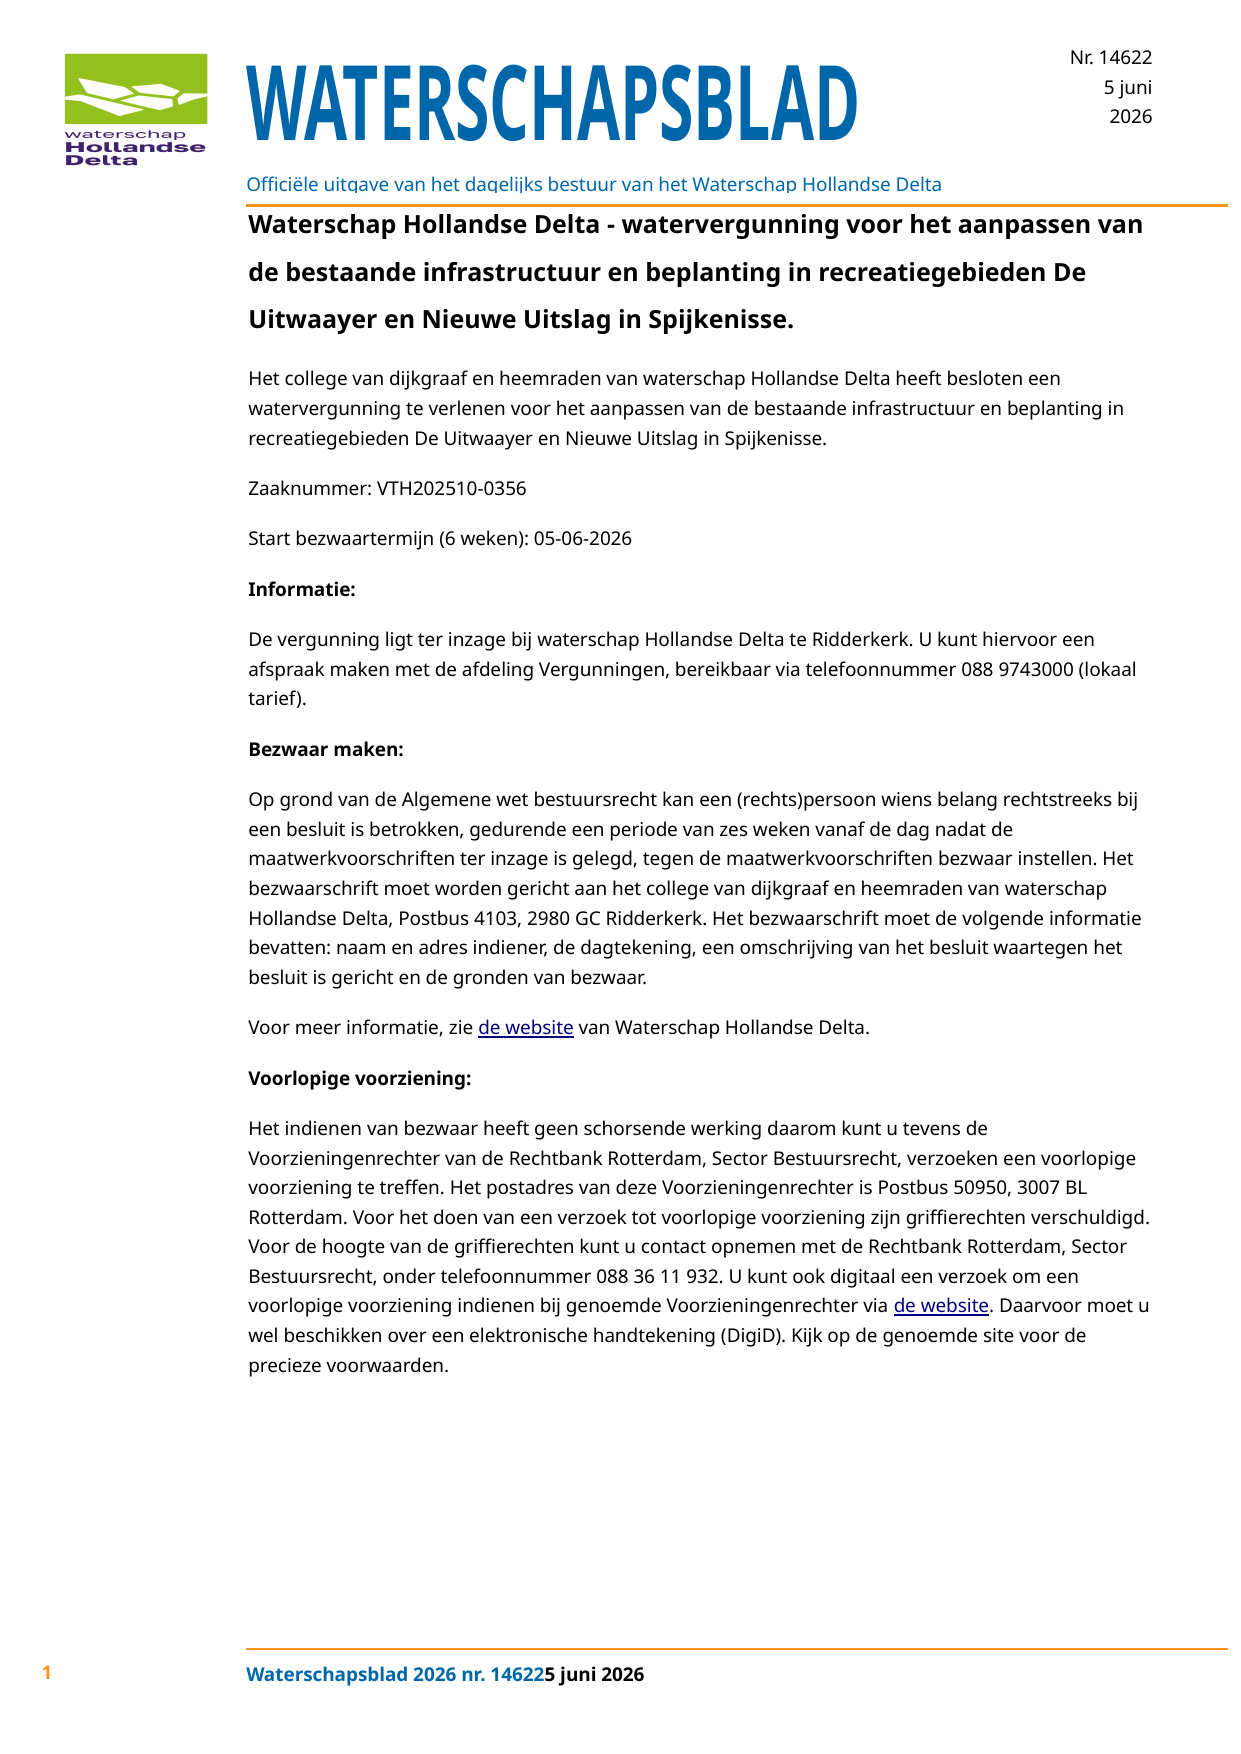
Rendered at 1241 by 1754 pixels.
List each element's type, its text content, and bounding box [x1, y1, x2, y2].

text Start bezwaartermijn (6 weken): 05-06-2026 [248, 526, 1152, 551]
text Op grond van de Algemene wet bestuursrecht kan een (rechts)persoon wiens belang rechtstreeks bij een besluit is betrokken, gedurende een periode van zes weken vanaf de dag nadat de maatwerkvoorschriften ter inzage is gelegd, tegen de maatwerkvoorschriften bezwaar instellen. Het bezwaarschrift moet worden gericht aan het college van dijkgraaf en heemraden van waterschap Hollandse Delta, Postbus 4103, 2980 GC Ridderkerk. Het bezwaarschrift moet de volgende informatie bevatten: naam en adres indiener, de dagtekening, een omschrijving van het besluit waartegen het besluit is gericht en de gronden van bezwaar. [248, 786, 1152, 989]
text Het indienen van bezwaar heeft geen schorsende werking daarom kunt u tevens de Voorzieningenrechter van de Rechtbank Rotterdam, Sector Bestuursrecht, verzoeken een voorlopige voorziening te treffen. Het postadres van deze Voorzieningenrechter is Postbus 50950, 3007 BL Rotterdam. Voor het doen van een verzoek tot voorlopige voorziening zijn griffierechten verschuldigd. Voor de hoogte van de griffierechten kunt u contact opnemen met de Rechtbank Rotterdam, Sector Bestuursrecht, onder telefoonnummer 088 36 11 932. U kunt ook digitaal een verzoek om een voorlopige voorziening indienen bij genoemde Voorzieningenrechter via de website. Daarvoor moet u wel beschikken over een elektronische handtekening (DigiD). Kijk op de genoemde site voor de precieze voorwaarden. [248, 1115, 1152, 1377]
picture [41, 47, 231, 172]
text Informatie: [248, 576, 1152, 602]
text Voorlopige voorziening: [248, 1065, 1152, 1090]
text Zaaknummer: VTH202510-0356 [248, 475, 1152, 501]
text Bezwaar maken: [248, 736, 1152, 762]
text Voor meer informatie, zie de website van Waterschap Hollandse Delta. [248, 1014, 1152, 1040]
text Het college van dijkgraaf en heemraden van waterschap Hollandse Delta heeft besloten een watervergunning te verlenen voor het aanpassen van de bestaande infrastructuur en beplanting in recreatiegebieden De Uitwaayer en Nieuwe Uitslag in Spijkenisse. [248, 366, 1152, 450]
text Waterschap Hollandse Delta - watervergunning voor het aanpassen van de bestaande infrastructuur en beplanting in recreatiegebieden De Uitwaayer en Nieuwe Uitslag in Spijkenisse. [248, 207, 1152, 336]
text De vergunning ligt ter inzage bij waterschap Hollandse Delta te Ridderkerk. U kunt hiervoor een afspraak maken met de afdeling Vergunningen, bereikbaar via telefoonnummer 088 9743000 (lokaal tarief). [248, 626, 1152, 711]
